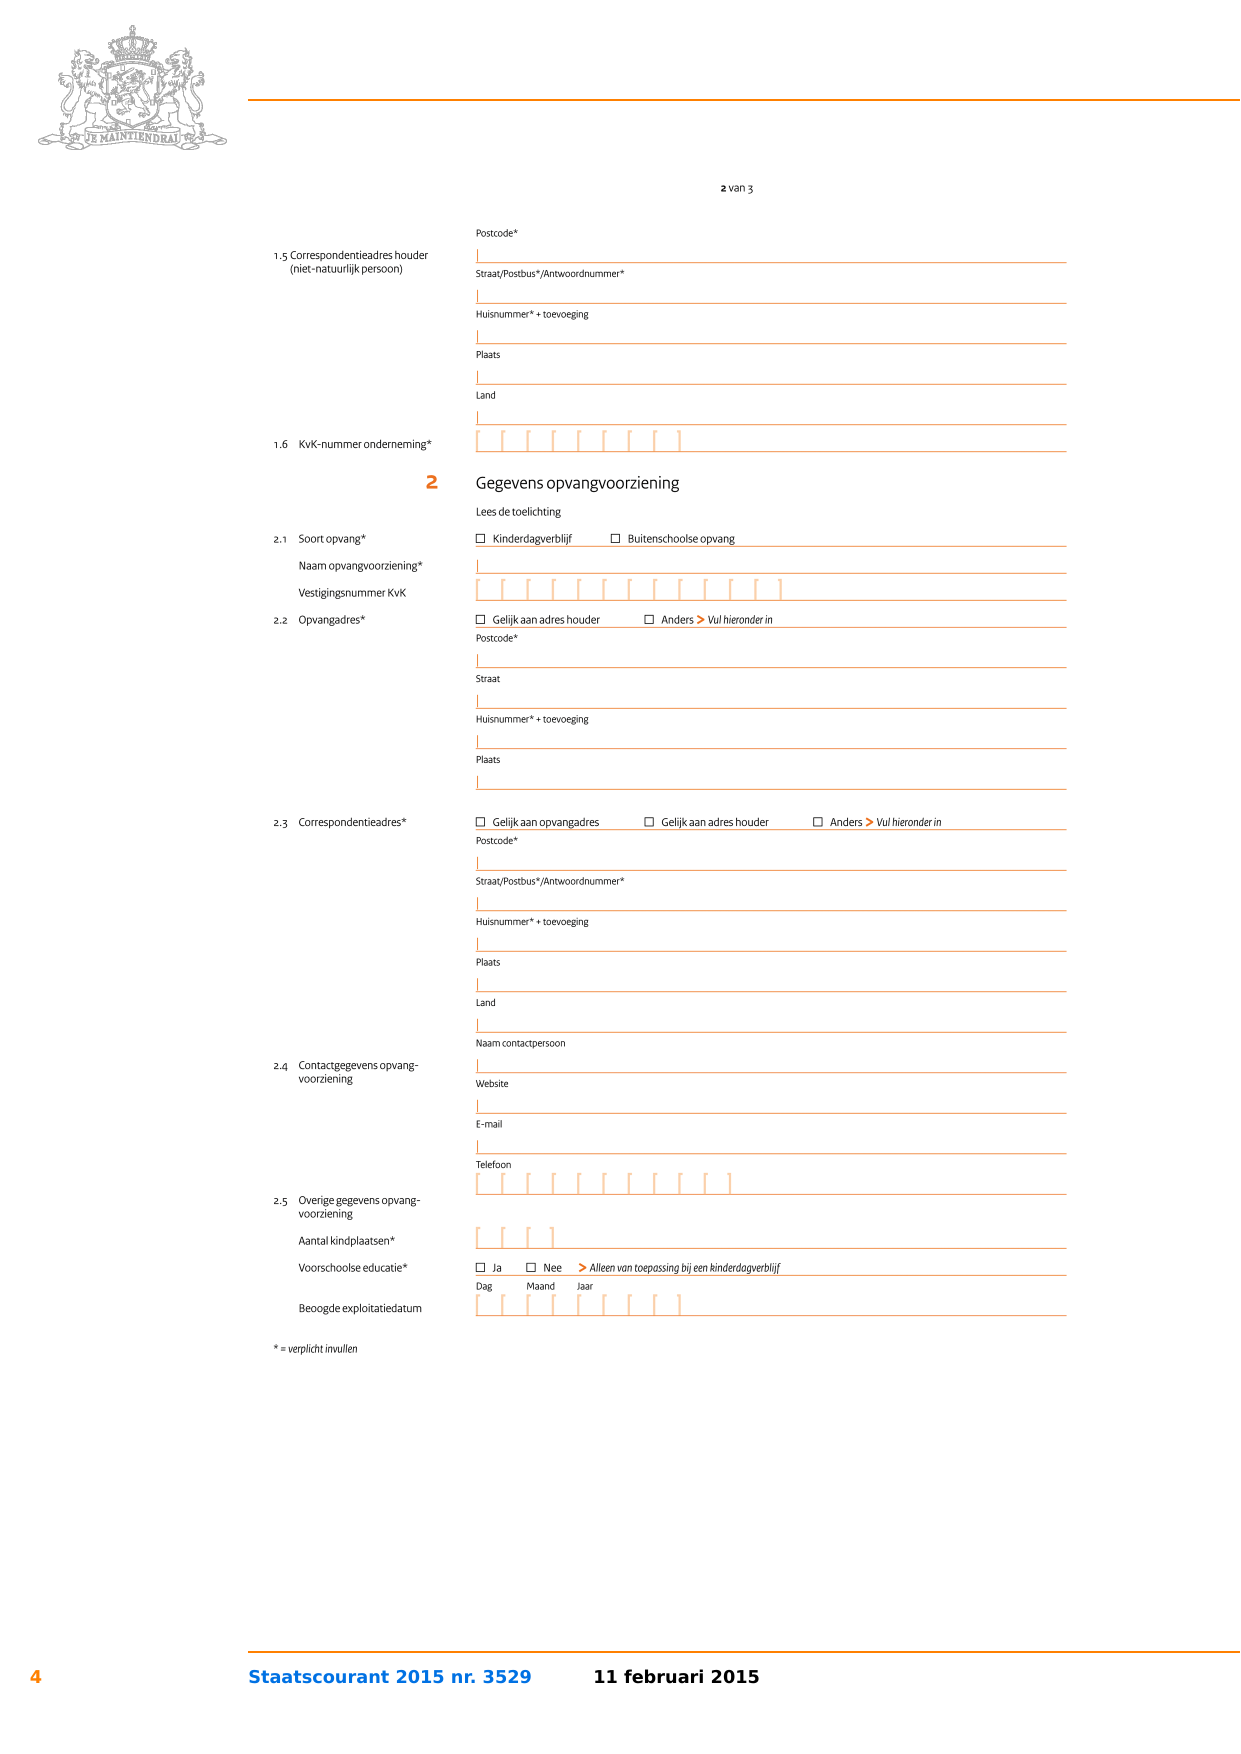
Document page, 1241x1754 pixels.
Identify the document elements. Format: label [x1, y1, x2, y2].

picture [38, 25, 227, 150]
picture [248, 151, 1134, 1404]
